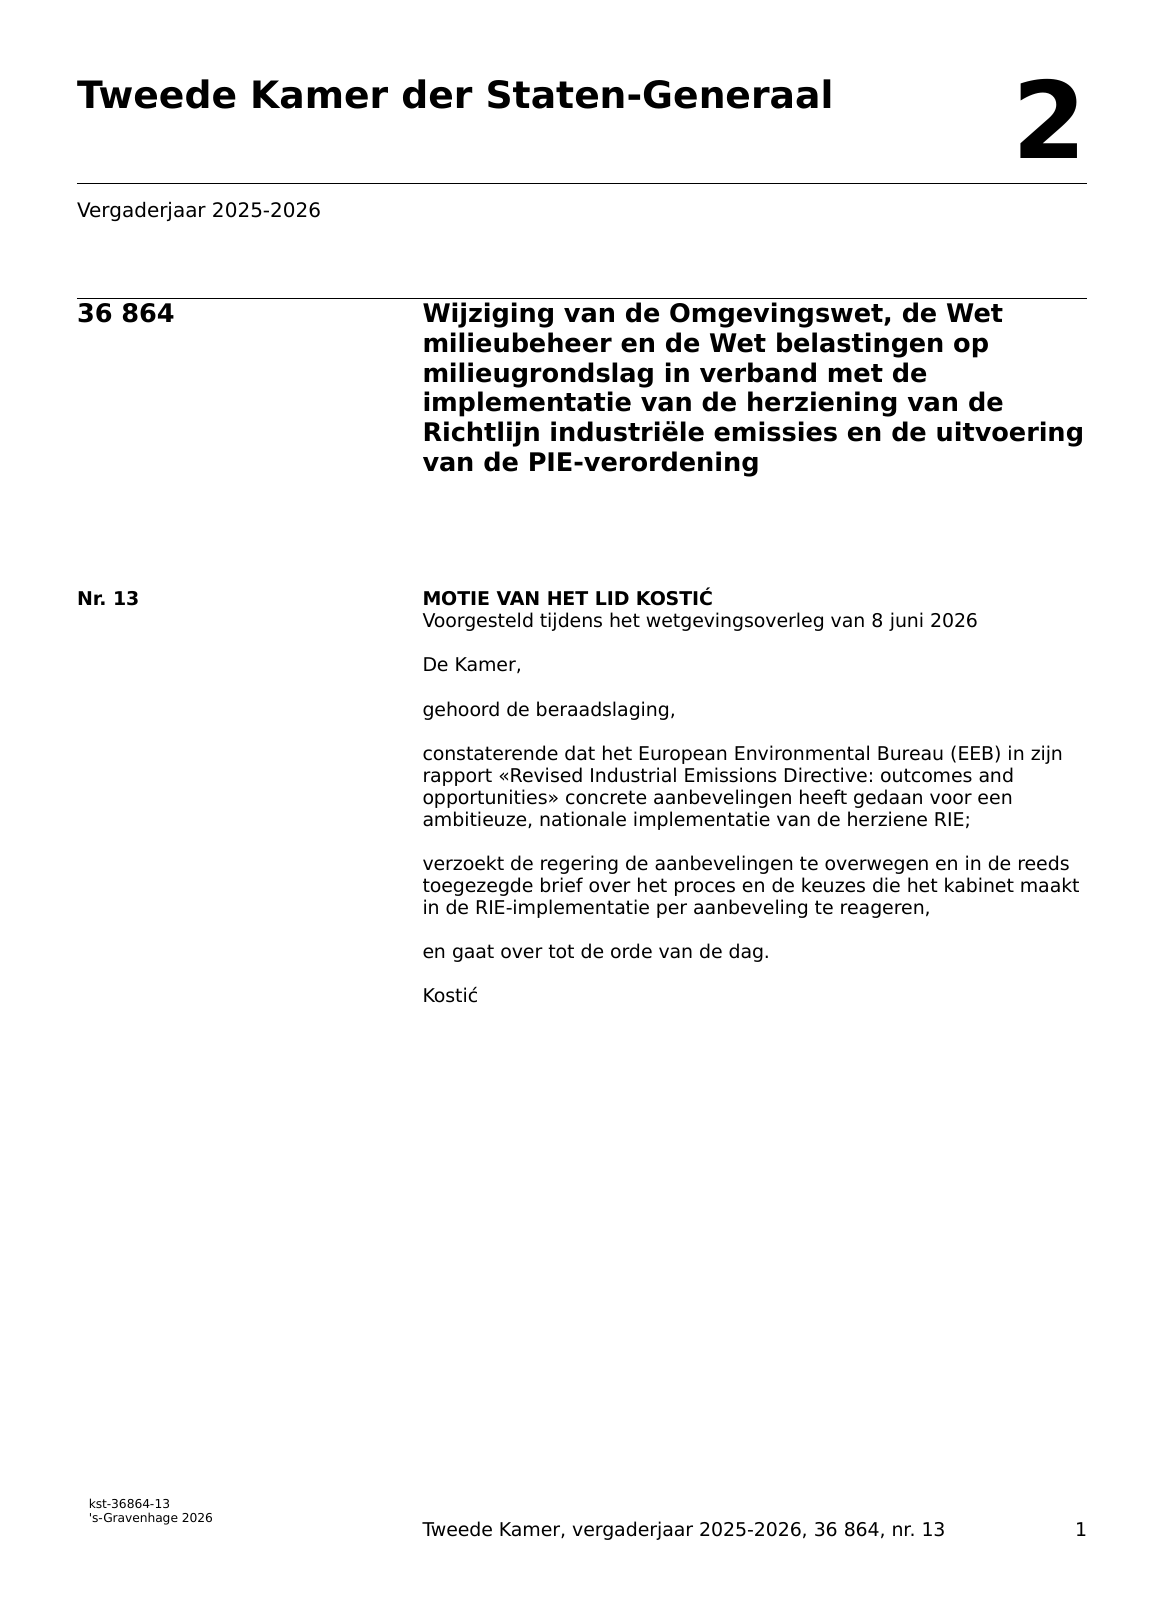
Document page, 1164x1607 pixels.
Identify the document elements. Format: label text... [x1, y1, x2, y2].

text 's-Gravenhage 2026 [88, 1511, 323, 1525]
text gehoord de beraadslaging, [422, 698, 1087, 720]
text Voorgesteld tijdens het wetgevingsoverleg van 8 juni 2026 [422, 610, 1087, 632]
text De Kamer, [422, 654, 1087, 676]
text kst-36864-13 [88, 1497, 323, 1511]
table_header 2 [886, 59, 1087, 183]
subtitle 36 864 Wijziging van de Omgevingswet, de Wet milieubeheer en de Wet belastingen op milieugrondslag in verband met de implementatie van de herziening van de Richtlijn industriële emissies en de uitvoering van de PIE-verordening [77, 299, 1087, 477]
subtitle Nr. 13 MOTIE VAN HET LID KOSTIĆ [77, 588, 1087, 610]
text en gaat over tot de orde van de dag. [422, 941, 1087, 963]
table_cell Vergaderjaar 2025-2026 [77, 184, 1087, 298]
text constaterende dat het European Environmental Bureau (EEB) in zijn rapport «Revised Industrial Emissions Directive: outcomes and opportunities» concrete aanbevelingen heeft gedaan voor een ambitieuze, nationale implementatie van de herziene RIE; [422, 743, 1087, 831]
text Kostić [422, 985, 1087, 1007]
table_header Tweede Kamer der Staten-Generaal [77, 59, 886, 183]
text verzoekt de regering de aanbevelingen te overwegen en in de reeds toegezegde brief over het proces en de keuzes die het kabinet maakt in de RIE-implementatie per aanbeveling te reageren, [422, 853, 1087, 919]
